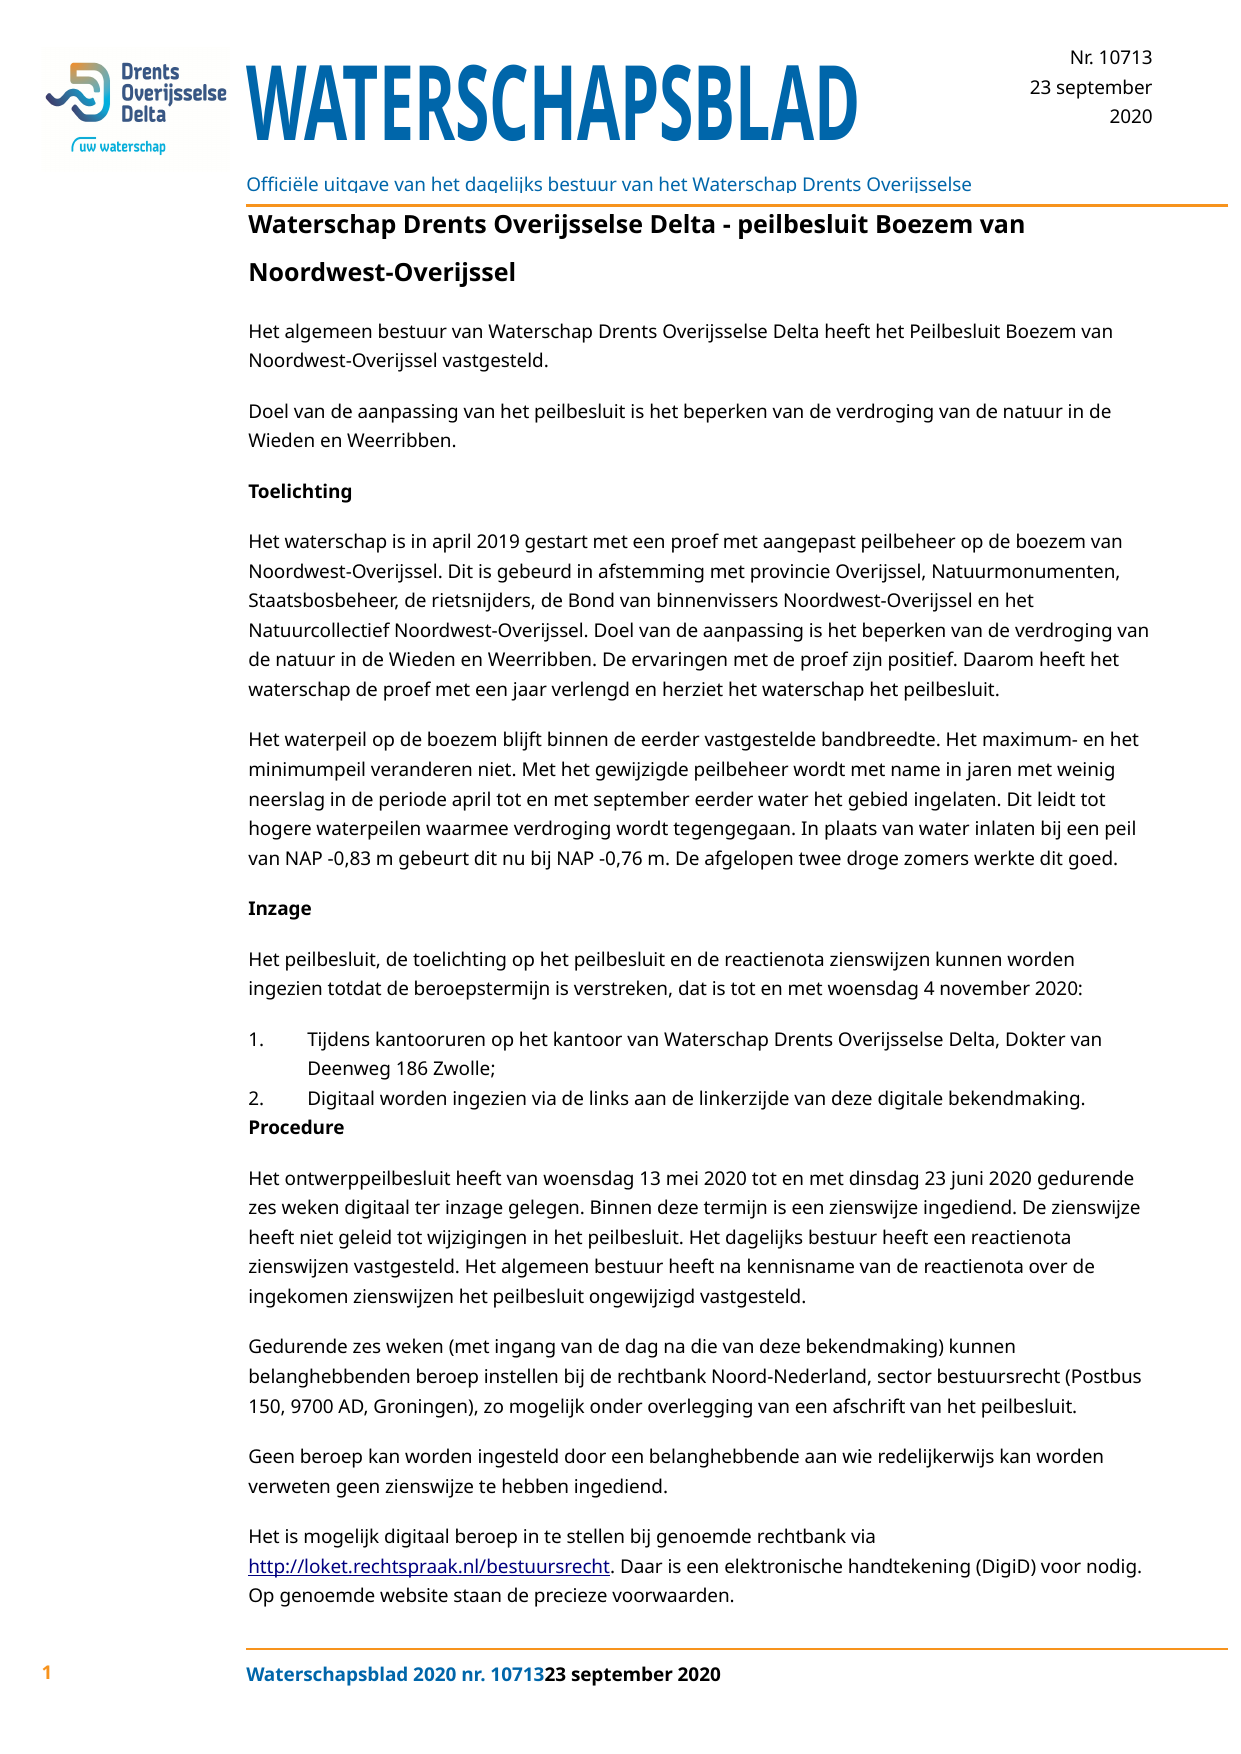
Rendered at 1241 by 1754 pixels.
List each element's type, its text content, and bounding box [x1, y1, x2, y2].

text Het waterschap is in april 2019 gestart met een proef met aangepast peilbeheer op de boezem van Noordwest-Overijssel. Dit is gebeurd in afstemming met provincie Overijssel, Natuurmonumenten, Staatsbosbeheer, de rietsnijders, de Bond van binnenvissers Noordwest-Overijssel en het Natuurcollectief Noordwest-Overijssel. Doel van de aanpassing is het beperken van de verdroging van de natuur in de Wieden en Weerribben. De ervaringen met de proef zijn positief. Daarom heeft het waterschap de proef met een jaar verlengd en herziet het waterschap het peilbesluit. [248, 528, 1152, 702]
text Het is mogelijk digitaal beroep in te stellen bij genoemde rechtbank via http://loket.rechtspraak.nl/bestuursrecht. Daar is een elektronische handtekening (DigiD) voor nodig. Op genoemde website staan de precieze voorwaarden. [248, 1523, 1152, 1608]
text Procedure [248, 1114, 1152, 1140]
text Het waterpeil op de boezem blijft binnen de eerder vastgestelde bandbreedte. Het maximum- en het minimumpeil veranderen niet. Met het gewijzigde peilbeheer wordt met name in jaren met weinig neerslag in de periode april tot en met september eerder water het gebied ingelaten. Dit leidt tot hogere waterpeilen waarmee verdroging wordt tegengegaan. In plaats van water inlaten bij een peil van NAP -0,83 m gebeurt dit nu bij NAP -0,76 m. De afgelopen twee droge zomers werkte dit goed. [248, 727, 1152, 871]
text Waterschap Drents Overijsselse Delta - peilbesluit Boezem van Noordwest-Overijssel [248, 207, 1152, 288]
text Doel van de aanpassing van het peilbesluit is het beperken van de verdroging van de natuur in de Wieden en Weerribben. [248, 398, 1152, 453]
picture [41, 47, 231, 172]
text Het ontwerppeilbesluit heeft van woensdag 13 mei 2020 tot en met dinsdag 23 juni 2020 gedurende zes weken digitaal ter inzage gelegen. Binnen deze termijn is een zienswijze ingediend. De zienswijze heeft niet geleid tot wijzigingen in het peilbesluit. Het dagelijks bestuur heeft een reactienota zienswijzen vastgesteld. Het algemeen bestuur heeft na kennisname van de reactienota over de ingekomen zienswijzen het peilbesluit ongewijzigd vastgesteld. [248, 1165, 1152, 1309]
text Toelichting [248, 478, 1152, 504]
text Gedurende zes weken (met ingang van de dag na die van deze bekendmaking) kunnen belanghebbenden beroep instellen bij de rechtbank Noord-Nederland, sector bestuursrecht (Postbus 150, 9700 AD, Groningen), zo mogelijk onder overlegging van een afschrift van het peilbesluit. [248, 1334, 1152, 1419]
text Inzage [248, 895, 1152, 921]
list Digitaal worden ingezien via de links aan de linkerzijde van deze digitale bekendmaking. [248, 1085, 1152, 1111]
text Het algemeen bestuur van Waterschap Drents Overijsselse Delta heeft het Peilbesluit Boezem van Noordwest-Overijssel vastgesteld. [248, 318, 1152, 373]
list Tijdens kantooruren op het kantoor van Waterschap Drents Overijsselse Delta, Dokter van Deenweg 186 Zwolle; [248, 1026, 1152, 1081]
text Het peilbesluit, de toelichting op het peilbesluit en de reactienota zienswijzen kunnen worden ingezien totdat de beroepstermijn is verstreken, dat is tot en met woensdag 4 november 2020: [248, 946, 1152, 1001]
text Geen beroep kan worden ingesteld door een belanghebbende aan wie redelijkerwijs kan worden verweten geen zienswijze te hebben ingediend. [248, 1443, 1152, 1499]
